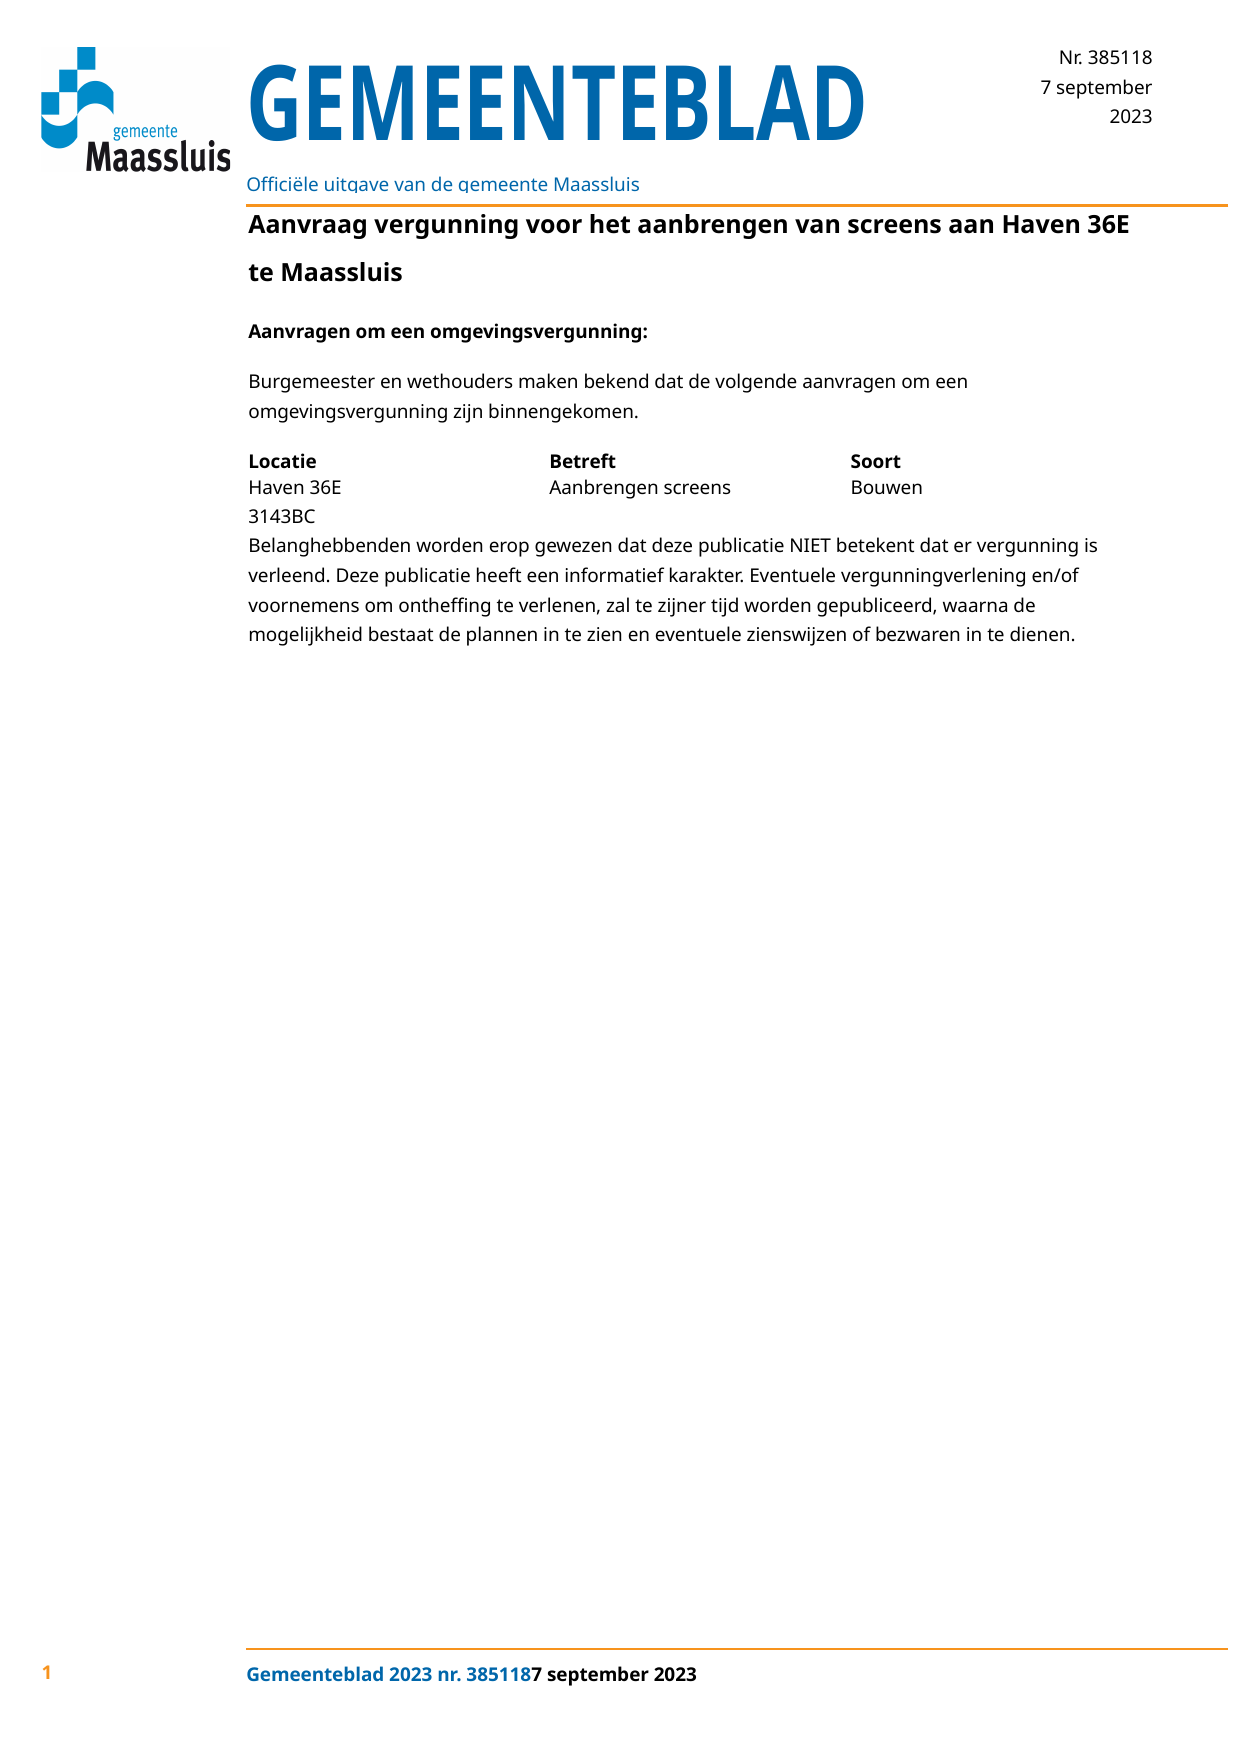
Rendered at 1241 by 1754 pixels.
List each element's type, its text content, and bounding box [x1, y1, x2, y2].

text Aanvragen om een omgevingsvergunning: [248, 318, 1152, 344]
text Belanghebbenden worden erop gewezen dat deze publicatie NIET betekent dat er vergunning is verleend. Deze publicatie heeft een informatief karakter. Eventuele vergunningverlening en/of voornemens om ontheffing te verlenen, zal te zijner tijd worden gepubliceerd, waarna de mogelijkheid bestaat de plannen in te zien en eventuele zienswijzen of bezwaren in te dienen. [248, 533, 1152, 647]
picture [41, 47, 231, 172]
table_header Locatie [248, 449, 549, 474]
text Burgemeester en wethouders maken bekend dat de volgende aanvragen om een omgevingsvergunning zijn binnengekomen. [248, 368, 1152, 424]
table_cell Aanbrengen screens [549, 474, 850, 529]
table_header Betreft [549, 449, 850, 474]
table_header Soort [850, 449, 1152, 474]
table_cell Haven 36E 3143BC [248, 474, 549, 529]
text Aanvraag vergunning voor het aanbrengen van screens aan Haven 36E te Maassluis [248, 207, 1152, 288]
table_cell Bouwen [850, 474, 1152, 529]
picture [41, 47, 77, 92]
